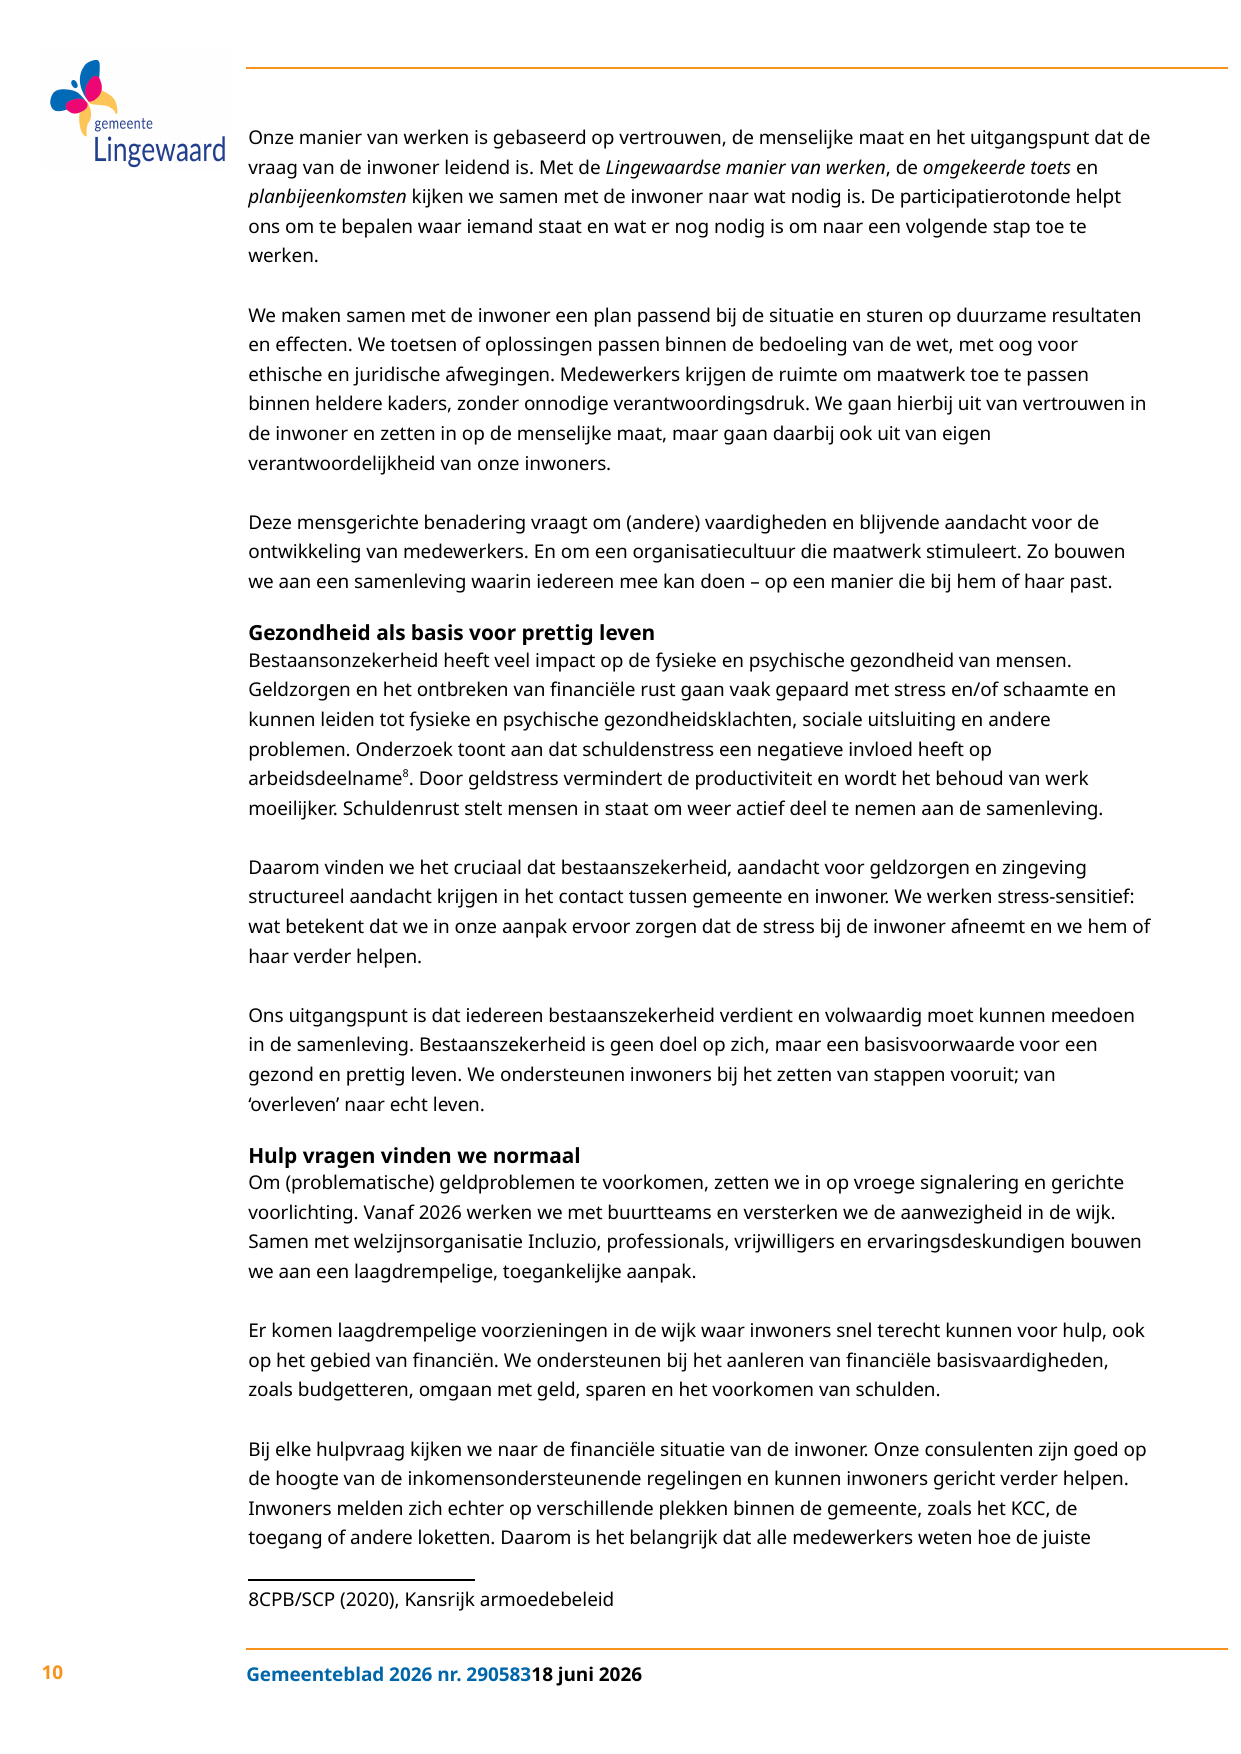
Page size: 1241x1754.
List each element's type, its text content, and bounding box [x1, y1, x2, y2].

text Bestaansonzekerheid heeft veel impact op de fysieke en psychische gezondheid van mensen. Geldzorgen en het ontbreken van financiële rust gaan vaak gepaard met stress en/of schaamte en kunnen leiden tot fysieke en psychische gezondheidsklachten, sociale uitsluiting en andere problemen. Onderzoek toont aan dat schuldenstress een negatieve invloed heeft op arbeidsdeelname. Door geldstress vermindert de productiviteit en wordt het behoud van werk moeilijker. Schuldenrust stelt mensen in staat om weer actief deel te nemen aan de samenleving. [248, 647, 1152, 821]
text Daarom vinden we het cruciaal dat bestaanszekerheid, aandacht voor geldzorgen en zingeving structureel aandacht krijgen in het contact tussen gemeente en inwoner. We werken stress-sensitief: wat betekent dat we in onze aanpak ervoor zorgen dat de stress bij de inwoner afneemt en we hem of haar verder helpen. [248, 854, 1152, 968]
text Bij elke hulpvraag kijken we naar de financiële situatie van de inwoner. Onze consulenten zijn goed op de hoogte van de inkomensondersteunende regelingen en kunnen inwoners gericht verder helpen. Inwoners melden zich echter op verschillende plekken binnen de gemeente, zoals het KCC, de toegang of andere loketten. Daarom is het belangrijk dat alle medewerkers weten hoe de juiste [248, 1436, 1152, 1550]
text Hulp vragen vinden we normaal [248, 1141, 1152, 1169]
text We maken samen met de inwoner een plan passend bij de situatie en sturen op duurzame resultaten en effecten. We toetsen of oplossingen passen binnen de bedoeling van de wet, met oog voor ethische en juridische afwegingen. Medewerkers krijgen de ruimte om maatwerk toe te passen binnen heldere kaders, zonder onnodige verantwoordingsdruk. We gaan hierbij uit van vertrouwen in de inwoner en zetten in op de menselijke maat, maar gaan daarbij ook uit van eigen verantwoordelijkheid van onze inwoners. [248, 302, 1152, 476]
text Onze manier van werken is gebaseerd op vertrouwen, de menselijke maat en het uitgangspunt dat de vraag van de inwoner leidend is. Met de Lingewaardse manier van werken, de omgekeerde toets en planbijeenkomsten kijken we samen met de inwoner naar wat nodig is. De participatierotonde helpt ons om te bepalen waar iemand staat en wat er nog nodig is om naar een volgende stap toe te werken. [248, 124, 1152, 268]
text Deze mensgerichte benadering vraagt om (andere) vaardigheden en blijvende aandacht voor de ontwikkeling van medewerkers. En om een organisatiecultuur die maatwerk stimuleert. Zo bouwen we aan een samenleving waarin iedereen mee kan doen – op een manier die bij hem of haar past. [248, 509, 1152, 594]
text Er komen laagdrempelige voorzieningen in de wijk waar inwoners snel terecht kunnen voor hulp, ook op het gebied van financiën. We ondersteunen bij het aanleren van financiële basisvaardigheden, zoals budgetteren, omgaan met geld, sparen en het voorkomen van schulden. [248, 1317, 1152, 1402]
text Om (problematische) geldproblemen te voorkomen, zetten we in op vroege signalering en gerichte voorlichting. Vanaf 2026 werken we met buurtteams en versterken we de aanwezigheid in de wijk. Samen met welzijnsorganisatie Incluzio, professionals, vrijwilligers en ervaringsdeskundigen bouwen we aan een laagdrempelige, toegankelijke aanpak. [248, 1169, 1152, 1284]
text CPB/SCP (2020), Kansrijk armoedebeleid [248, 1586, 1152, 1612]
text Ons uitgangspunt is dat iedereen bestaanszekerheid verdient en volwaardig moet kunnen meedoen in de samenleving. Bestaanszekerheid is geen doel op zich, maar een basisvoorwaarde voor een gezond en prettig leven. We ondersteunen inwoners bij het zetten van stappen vooruit; van ‘overleven’ naar echt leven. [248, 1002, 1152, 1116]
text Gezondheid als basis voor prettig leven [248, 618, 1152, 647]
picture [41, 47, 231, 172]
